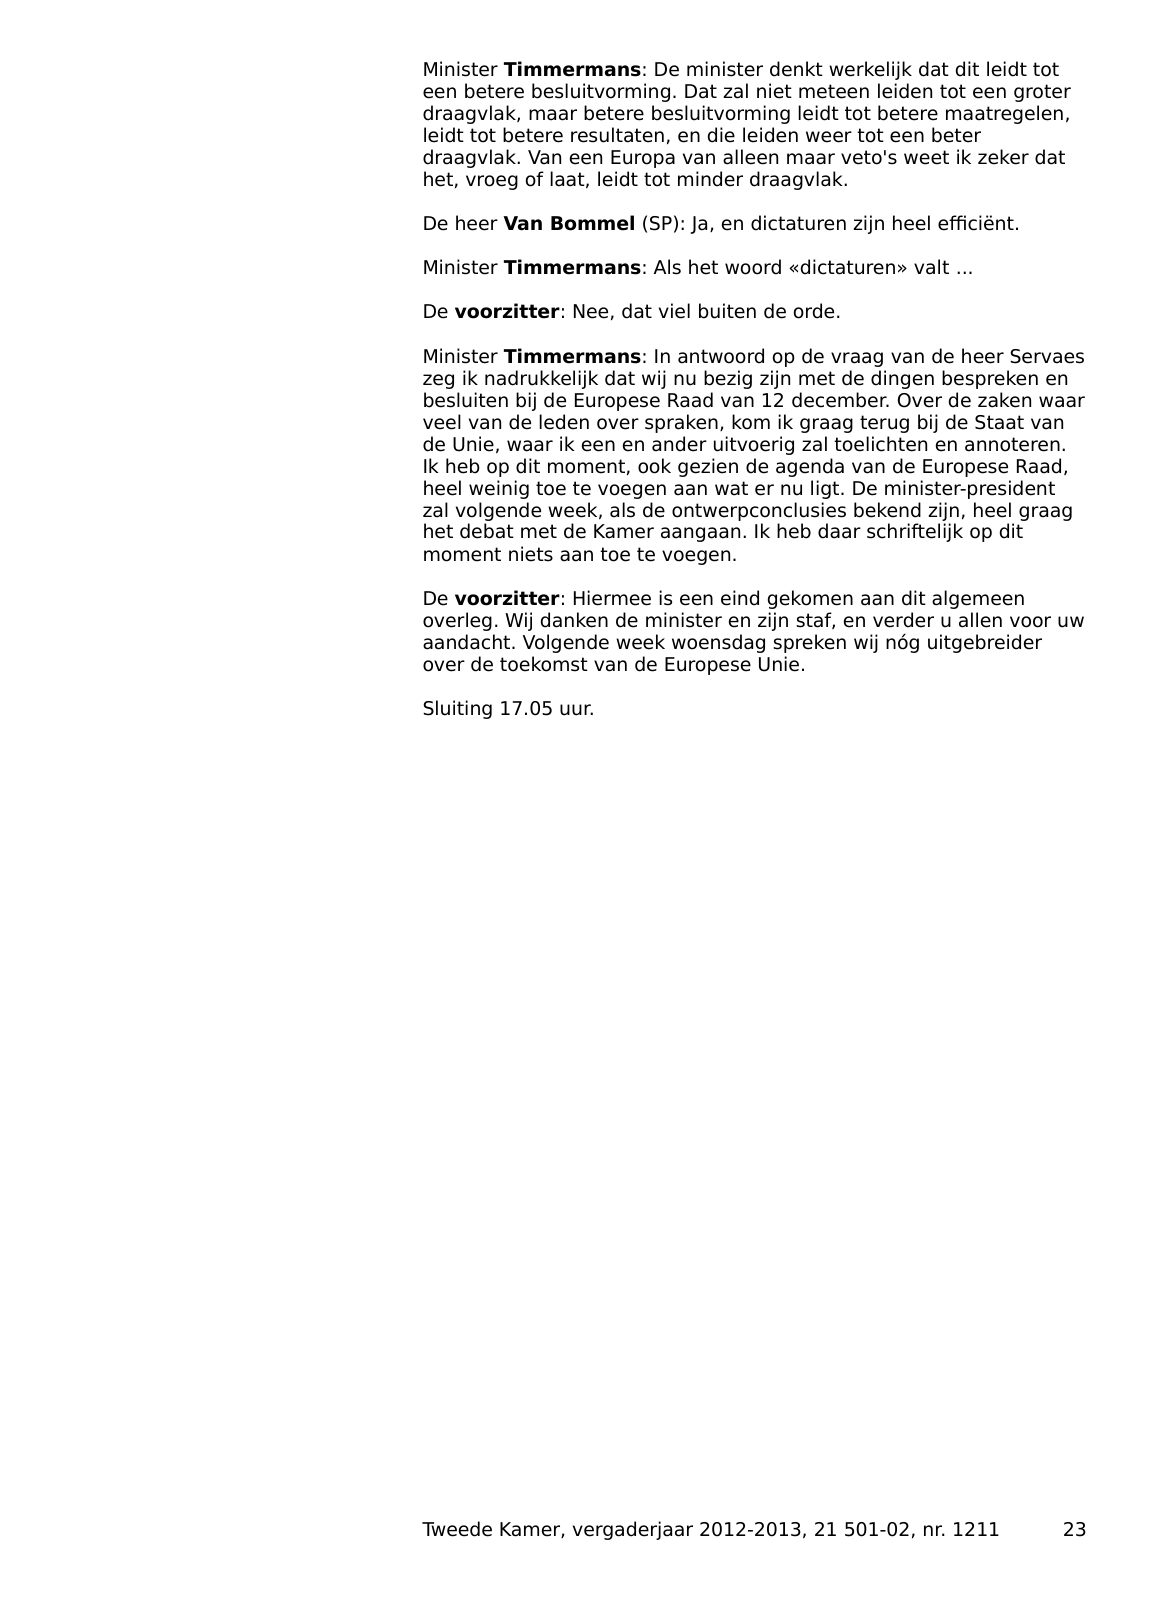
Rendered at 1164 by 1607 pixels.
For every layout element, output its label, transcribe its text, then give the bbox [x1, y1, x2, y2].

text De voorzitter: Hiermee is een eind gekomen aan dit algemeen overleg. Wij danken de minister en zijn staf, en verder u allen voor uw aandacht. Volgende week woensdag spreken wij nóg uitgebreider over de toekomst van de Europese Unie. [422, 588, 1087, 676]
text Minister Timmermans: De minister denkt werkelijk dat dit leidt tot een betere besluitvorming. Dat zal niet meteen leiden tot een groter draagvlak, maar betere besluitvorming leidt tot betere maatregelen, leidt tot betere resultaten, en die leiden weer tot een beter draagvlak. Van een Europa van alleen maar veto's weet ik zeker dat het, vroeg of laat, leidt tot minder draagvlak. [422, 59, 1087, 191]
text Minister Timmermans: Als het woord «dictaturen» valt ... [422, 257, 1087, 279]
text De heer Van Bommel (SP): Ja, en dictaturen zijn heel efficiënt. [422, 213, 1087, 235]
text De voorzitter: Nee, dat viel buiten de orde. [422, 301, 1087, 323]
text Minister Timmermans: In antwoord op de vraag van de heer Servaes zeg ik nadrukkelijk dat wij nu bezig zijn met de dingen bespreken en besluiten bij de Europese Raad van 12 december. Over de zaken waar veel van de leden over spraken, kom ik graag terug bij de Staat van de Unie, waar ik een en ander uitvoerig zal toelichten en annoteren. Ik heb op dit moment, ook gezien de agenda van de Europese Raad, heel weinig toe te voegen aan wat er nu ligt. De minister-president zal volgende week, als de ontwerpconclusies bekend zijn, heel graag het debat met de Kamer aangaan. Ik heb daar schriftelijk op dit moment niets aan toe te voegen. [422, 346, 1087, 565]
text Sluiting 17.05 uur. [422, 698, 1087, 720]
